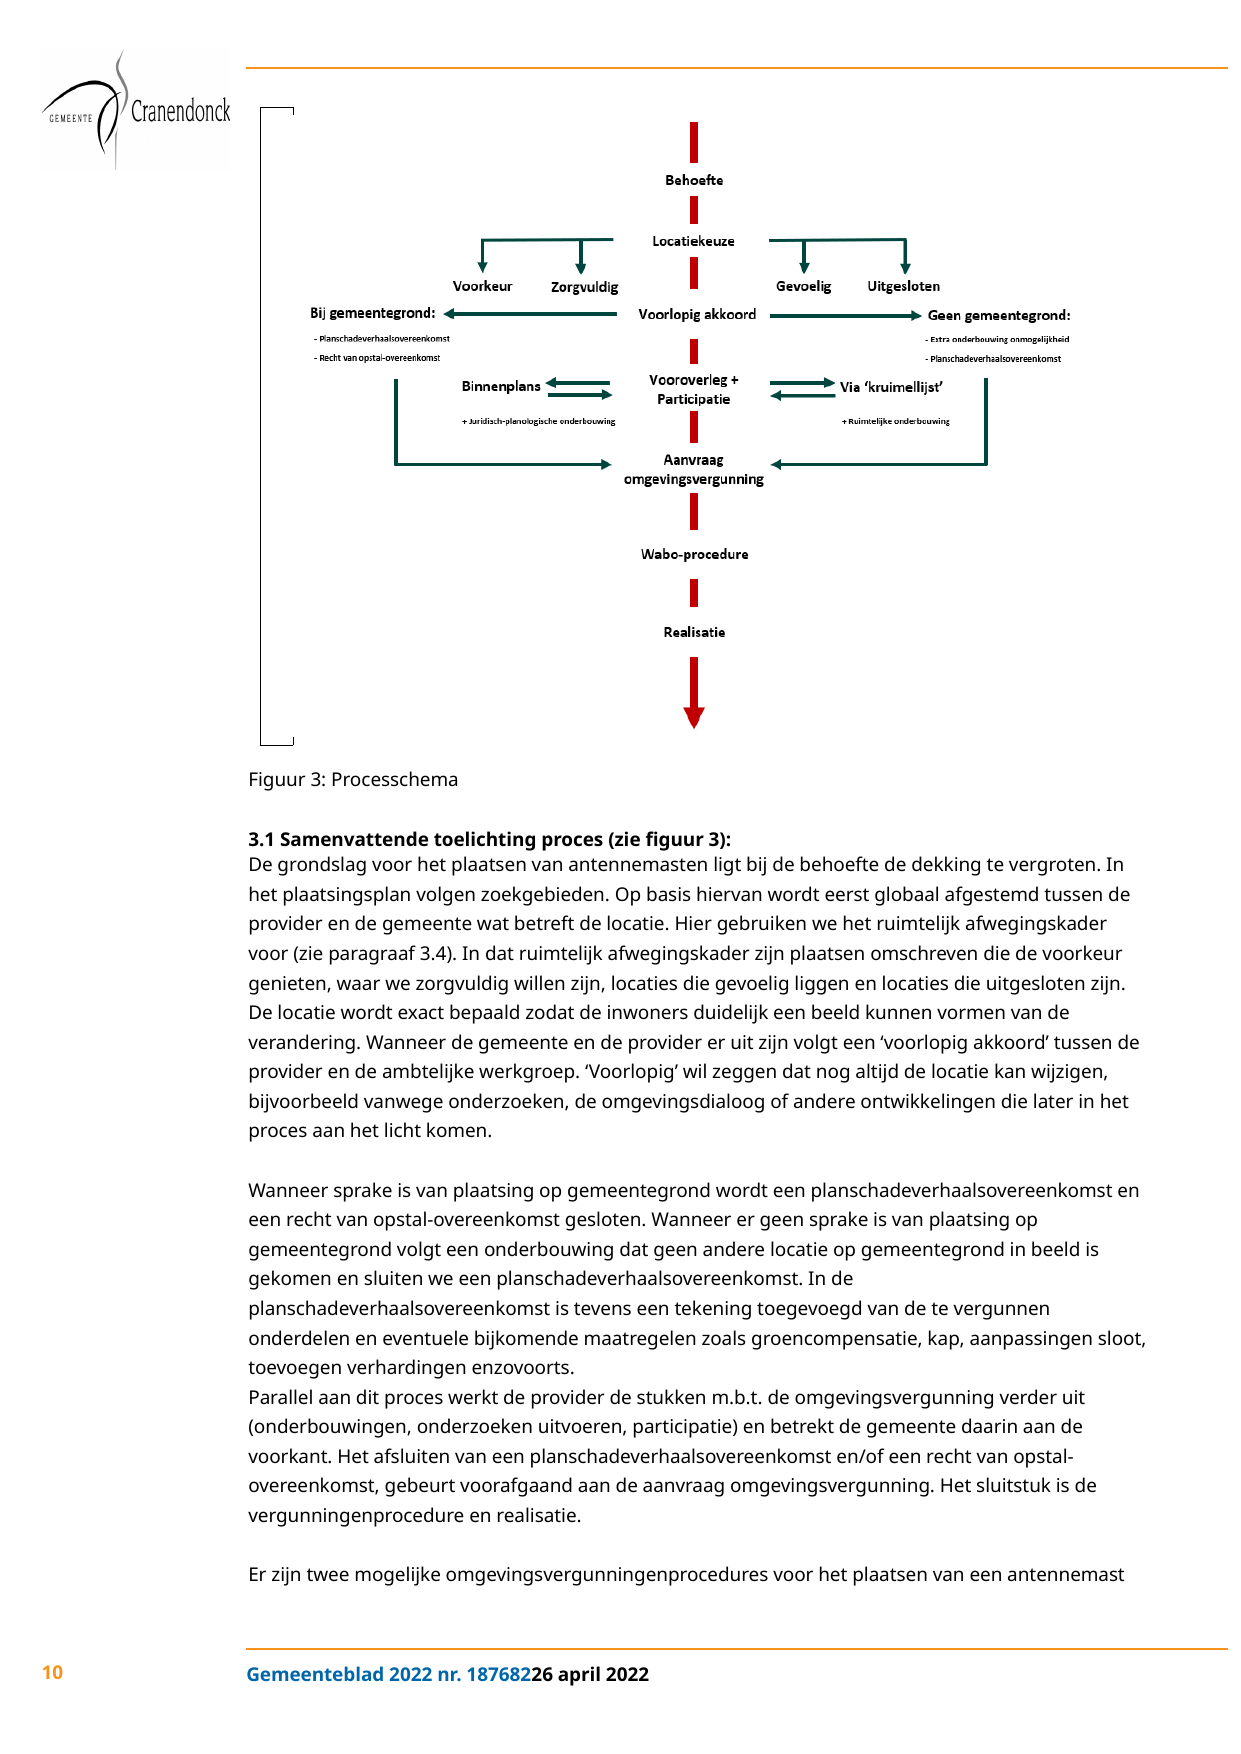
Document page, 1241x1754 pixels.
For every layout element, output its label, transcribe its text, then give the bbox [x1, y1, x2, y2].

text Wanneer sprake is van plaatsing op gemeentegrond wordt een planschadeverhaalsovereenkomst en een recht van opstal-overeenkomst gesloten. Wanneer er geen sprake is van plaatsing op gemeentegrond volgt een onderbouwing dat geen andere locatie op gemeentegrond in beeld is gekomen en sluiten we een planschadeverhaalsovereenkomst. In de planschadeverhaalsovereenkomst is tevens een tekening toegevoegd van de te vergunnen onderdelen en eventuele bijkomende maatregelen zoals groencompensatie, kap, aanpassingen sloot, toevoegen verhardingen enzovoorts. [248, 1177, 1152, 1380]
text De grondslag voor het plaatsen van antennemasten ligt bij de behoefte de dekking te vergroten. In het plaatsingsplan volgen zoekgebieden. Op basis hiervan wordt eerst globaal afgestemd tussen de provider en de gemeente wat betreft de locatie. Hier gebruiken we het ruimtelijk afwegingskader voor (zie paragraaf 3.4). In dat ruimtelijk afwegingskader zijn plaatsen omschreven die de voorkeur genieten, waar we zorgvuldig willen zijn, locaties die gevoelig liggen en locaties die uitgesloten zijn. De locatie wordt exact bepaald zodat de inwoners duidelijk een beeld kunnen vormen van de verandering. Wanneer de gemeente en de provider er uit zijn volgt een ‘voorlopig akkoord’ tussen de provider en de ambtelijke werkgroep. ‘Voorlopig’ wil zeggen dat nog altijd de locatie kan wijzigen, bijvoorbeeld vanwege onderzoeken, de omgevingsdialoog of andere ontwikkelingen die later in het proces aan het licht komen. [248, 851, 1152, 1143]
picture [268, 115, 1095, 737]
text 3.1 Samenvattende toelichting proces (zie figuur 3): [248, 826, 1152, 851]
text Parallel aan dit proces werkt de provider de stukken m.b.t. de omgevingsvergunning verder uit (onderbouwingen, onderzoeken uitvoeren, participatie) en betrekt de gemeente daarin aan de voorkant. Het afsluiten van een planschadeverhaalsovereenkomst en/of een recht van opstal-overeenkomst, gebeurt voorafgaand aan de aanvraag omgevingsvergunning. Het sluitstuk is de vergunningenprocedure en realisatie. [248, 1384, 1152, 1528]
text Er zijn twee mogelijke omgevingsvergunningenprocedures voor het plaatsen van een antennemast [248, 1561, 1152, 1587]
picture [41, 47, 231, 172]
text Figuur 3: Processchema [248, 767, 1152, 792]
